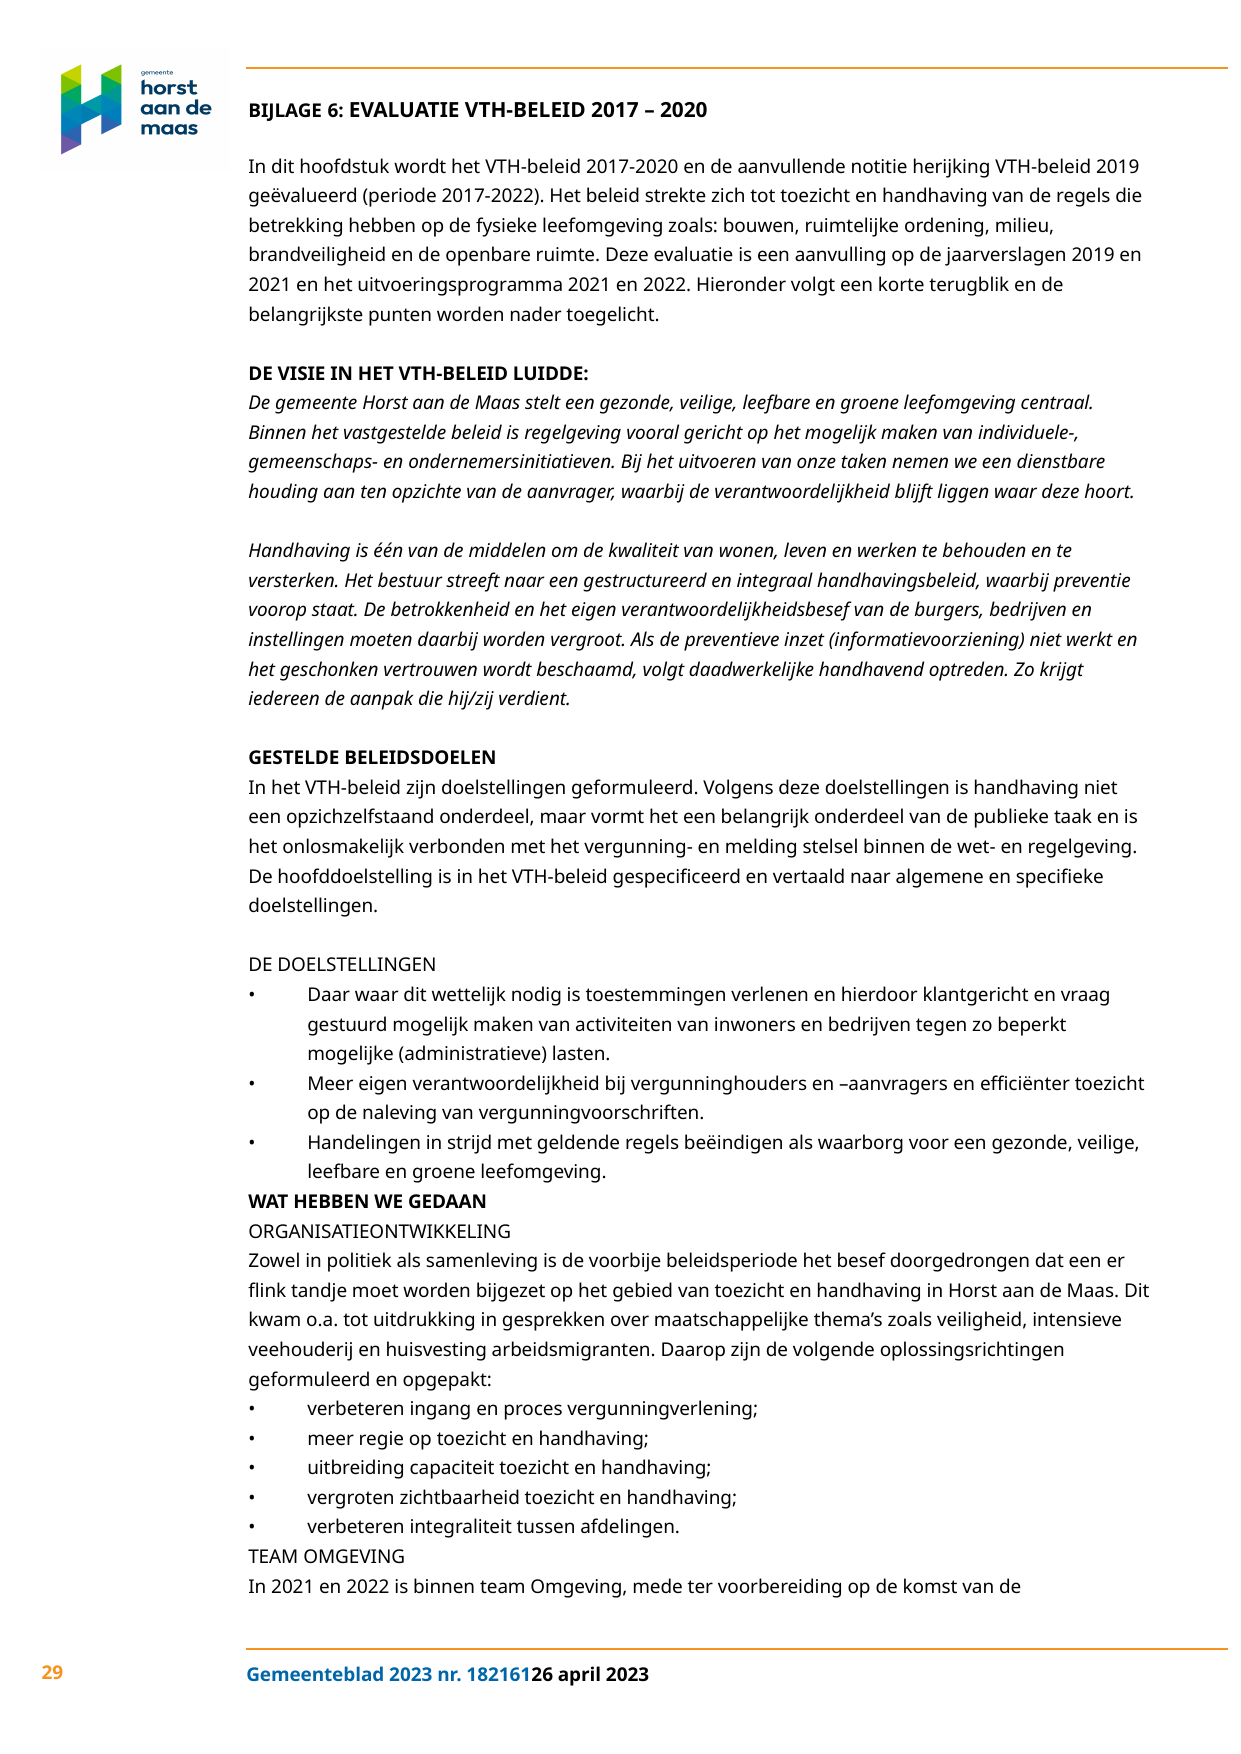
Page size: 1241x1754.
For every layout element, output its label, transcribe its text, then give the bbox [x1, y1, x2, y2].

list meer regie op toezicht en handhaving; [248, 1425, 1152, 1451]
text In het VTH-beleid zijn doelstellingen geformuleerd. Volgens deze doelstellingen is handhaving niet een opzichzelfstaand onderdeel, maar vormt het een belangrijk onderdeel van de publieke taak en is het onlosmakelijk verbonden met het vergunning- en melding stelsel binnen de wet- en regelgeving. De hoofddoelstelling is in het VTH-beleid gespecificeerd en vertaald naar algemene en specifieke doelstellingen. [248, 774, 1152, 918]
text In 2021 en 2022 is binnen team Omgeving, mede ter voorbereiding op de komst van de [248, 1573, 1152, 1599]
list verbeteren integraliteit tussen afdelingen. [248, 1514, 1152, 1539]
text GESTELDE BELEIDSDOELEN [248, 744, 1152, 770]
list verbeteren ingang en proces vergunningverlening; [248, 1395, 1152, 1421]
list Daar waar dit wettelijk nodig is toestemmingen verlenen en hierdoor klantgericht en vraag gestuurd mogelijk maken van activiteiten van inwoners en bedrijven tegen zo beperkt mogelijke (administratieve) lasten. [248, 981, 1152, 1066]
text DE VISIE IN HET VTH-BELEID LUIDDE: [248, 360, 1152, 386]
text Handhaving is één van de middelen om de kwaliteit van wonen, leven en werken te behouden en te versterken. Het bestuur streeft naar een gestructureerd en integraal handhavingsbeleid, waarbij preventie voorop staat. De betrokkenheid en het eigen verantwoordelijkheidsbesef van de burgers, bedrijven en instellingen moeten daarbij worden vergroot. Als de preventieve inzet (informatievoorziening) niet werkt en het geschonken vertrouwen wordt beschaamd, volgt daadwerkelijke handhavend optreden. Zo krijgt iedereen de aanpak die hij/zij verdient. [248, 537, 1152, 711]
text BIJLAGE 6: EVALUATIE VTH-BELEID 2017 – 2020 [248, 95, 1152, 123]
list Handelingen in strijd met geldende regels beëindigen als waarborg voor een gezonde, veilige, leefbare en groene leefomgeving. [248, 1129, 1152, 1184]
text WAT HEBBEN WE GEDAAN [248, 1188, 1152, 1214]
list uitbreiding capaciteit toezicht en handhaving; [248, 1454, 1152, 1480]
picture [41, 47, 231, 172]
text Zowel in politiek als samenleving is de voorbije beleidsperiode het besef doorgedrongen dat een er flink tandje moet worden bijgezet op het gebied van toezicht en handhaving in Horst aan de Maas. Dit kwam o.a. tot uitdrukking in gesprekken over maatschappelijke thema’s zoals veiligheid, intensieve veehouderij en huisvesting arbeidsmigranten. Daarop zijn de volgende oplossingsrichtingen geformuleerd en opgepakt: [248, 1247, 1152, 1392]
text De gemeente Horst aan de Maas stelt een gezonde, veilige, leefbare en groene leefomgeving centraal. Binnen het vastgestelde beleid is regelgeving vooral gericht op het mogelijk maken van individuele-, gemeenschaps- en ondernemersinitiatieven. Bij het uitvoeren van onze taken nemen we een dienstbare houding aan ten opzichte van de aanvrager, waarbij de verantwoordelijkheid blijft liggen waar deze hoort. [248, 389, 1152, 504]
text DE DOELSTELLINGEN [248, 952, 1152, 977]
text TEAM OMGEVING [248, 1543, 1152, 1569]
list vergroten zichtbaarheid toezicht en handhaving; [248, 1484, 1152, 1510]
text ORGANISATIEONTWIKKELING [248, 1218, 1152, 1244]
list Meer eigen verantwoordelijkheid bij vergunninghouders en –aanvragers en efficiënter toezicht op de naleving van vergunningvoorschriften. [248, 1070, 1152, 1125]
text In dit hoofdstuk wordt het VTH-beleid 2017-2020 en de aanvullende notitie herijking VTH-beleid 2019 geëvalueerd (periode 2017-2022). Het beleid strekte zich tot toezicht en handhaving van de regels die betrekking hebben op de fysieke leefomgeving zoals: bouwen, ruimtelijke ordening, milieu, brandveiligheid en de openbare ruimte. Deze evaluatie is een aanvulling op de jaarverslagen 2019 en 2021 en het uitvoeringsprogramma 2021 en 2022. Hieronder volgt een korte terugblik en de belangrijkste punten worden nader toegelicht. [248, 153, 1152, 327]
